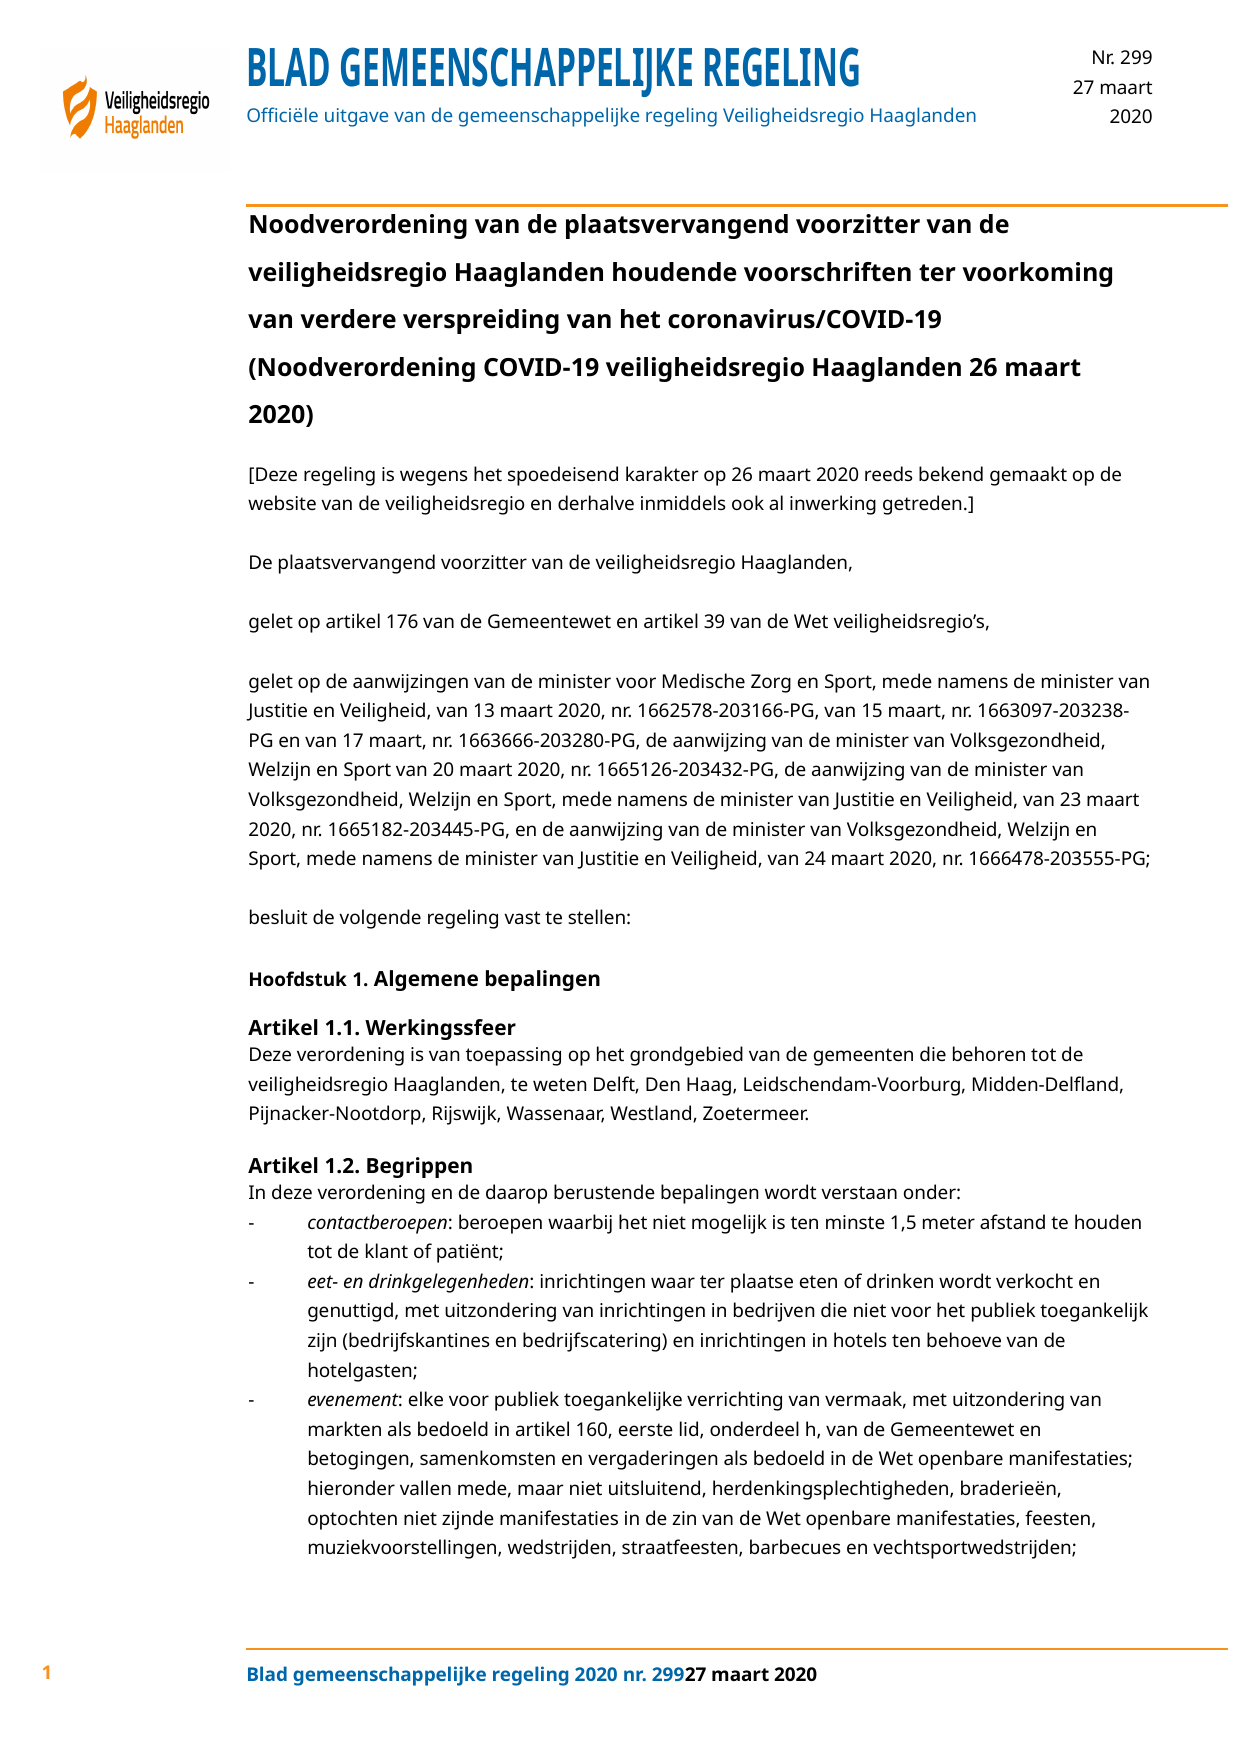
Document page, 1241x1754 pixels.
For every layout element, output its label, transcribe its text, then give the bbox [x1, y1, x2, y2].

text Hoofdstuk 1. Algemene bepalingen [248, 964, 1152, 992]
list evenement: elke voor publiek toegankelijke verrichting van vermaak, met uitzondering van markten als bedoeld in artikel 160, eerste lid, onderdeel h, van de Gemeentewet en betogingen, samenkomsten en vergaderingen als bedoeld in de Wet openbare manifestaties; hieronder vallen mede, maar niet uitsluitend, herdenkingsplechtigheden, braderieën, optochten niet zijnde manifestaties in de zin van de Wet openbare manifestaties, feesten, muziekvoorstellingen, wedstrijden, straatfeesten, barbecues en vechtsportwedstrijden; [248, 1386, 1152, 1560]
list contactberoepen: beroepen waarbij het niet mogelijk is ten minste 1,5 meter afstand te houden tot de klant of patiënt; [248, 1209, 1152, 1264]
list eet- en drinkgelegenheden: inrichtingen waar ter plaatse eten of drinken wordt verkocht en genuttigd, met uitzondering van inrichtingen in bedrijven die niet voor het publiek toegankelijk zijn (bedrijfskantines en bedrijfscatering) en inrichtingen in hotels ten behoeve van de hotelgasten; [248, 1268, 1152, 1383]
text Noodverordening van de plaatsvervangend voorzitter van de veiligheidsregio Haaglanden houdende voorschriften ter voorkoming van verdere verspreiding van het coronavirus/COVID-19 (Noodverordening COVID-19 veiligheidsregio Haaglanden 26 maart 2020) [248, 207, 1152, 431]
text gelet op de aanwijzingen van de minister voor Medische Zorg en Sport, mede namens de minister van Justitie en Veiligheid, van 13 maart 2020, nr. 1662578-203166-PG, van 15 maart, nr. 1663097-203238-PG en van 17 maart, nr. 1663666-203280-PG, de aanwijzing van de minister van Volksgezondheid, Welzijn en Sport van 20 maart 2020, nr. 1665126-203432-PG, de aanwijzing van de minister van Volksgezondheid, Welzijn en Sport, mede namens de minister van Justitie en Veiligheid, van 23 maart 2020, nr. 1665182-203445-PG, en de aanwijzing van de minister van Volksgezondheid, Welzijn en Sport, mede namens de minister van Justitie en Veiligheid, van 24 maart 2020, nr. 1666478-203555-PG; [248, 668, 1152, 871]
text Artikel 1.1. Werkingssfeer [248, 1013, 1152, 1041]
text In deze verordening en de daarop berustende bepalingen wordt verstaan onder: [248, 1179, 1152, 1205]
picture [41, 47, 231, 172]
text [Deze regeling is wegens het spoedeisend karakter op 26 maart 2020 reeds bekend gemaakt op de website van de veiligheidsregio en derhalve inmiddels ook al inwerking getreden.] [248, 461, 1152, 516]
text besluit de volgende regeling vast te stellen: [248, 904, 1152, 930]
text De plaatsvervangend voorzitter van de veiligheidsregio Haaglanden, [248, 549, 1152, 575]
text Deze verordening is van toepassing op het grondgebied van de gemeenten die behoren tot de veiligheidsregio Haaglanden, te weten Delft, Den Haag, Leidschendam-Voorburg, Midden-Delfland, Pijnacker-Nootdorp, Rijswijk, Wassenaar, Westland, Zoetermeer. [248, 1041, 1152, 1126]
text Artikel 1.2. Begrippen [248, 1151, 1152, 1179]
text gelet op artikel 176 van de Gemeentewet en artikel 39 van de Wet veiligheidsregio’s, [248, 609, 1152, 634]
